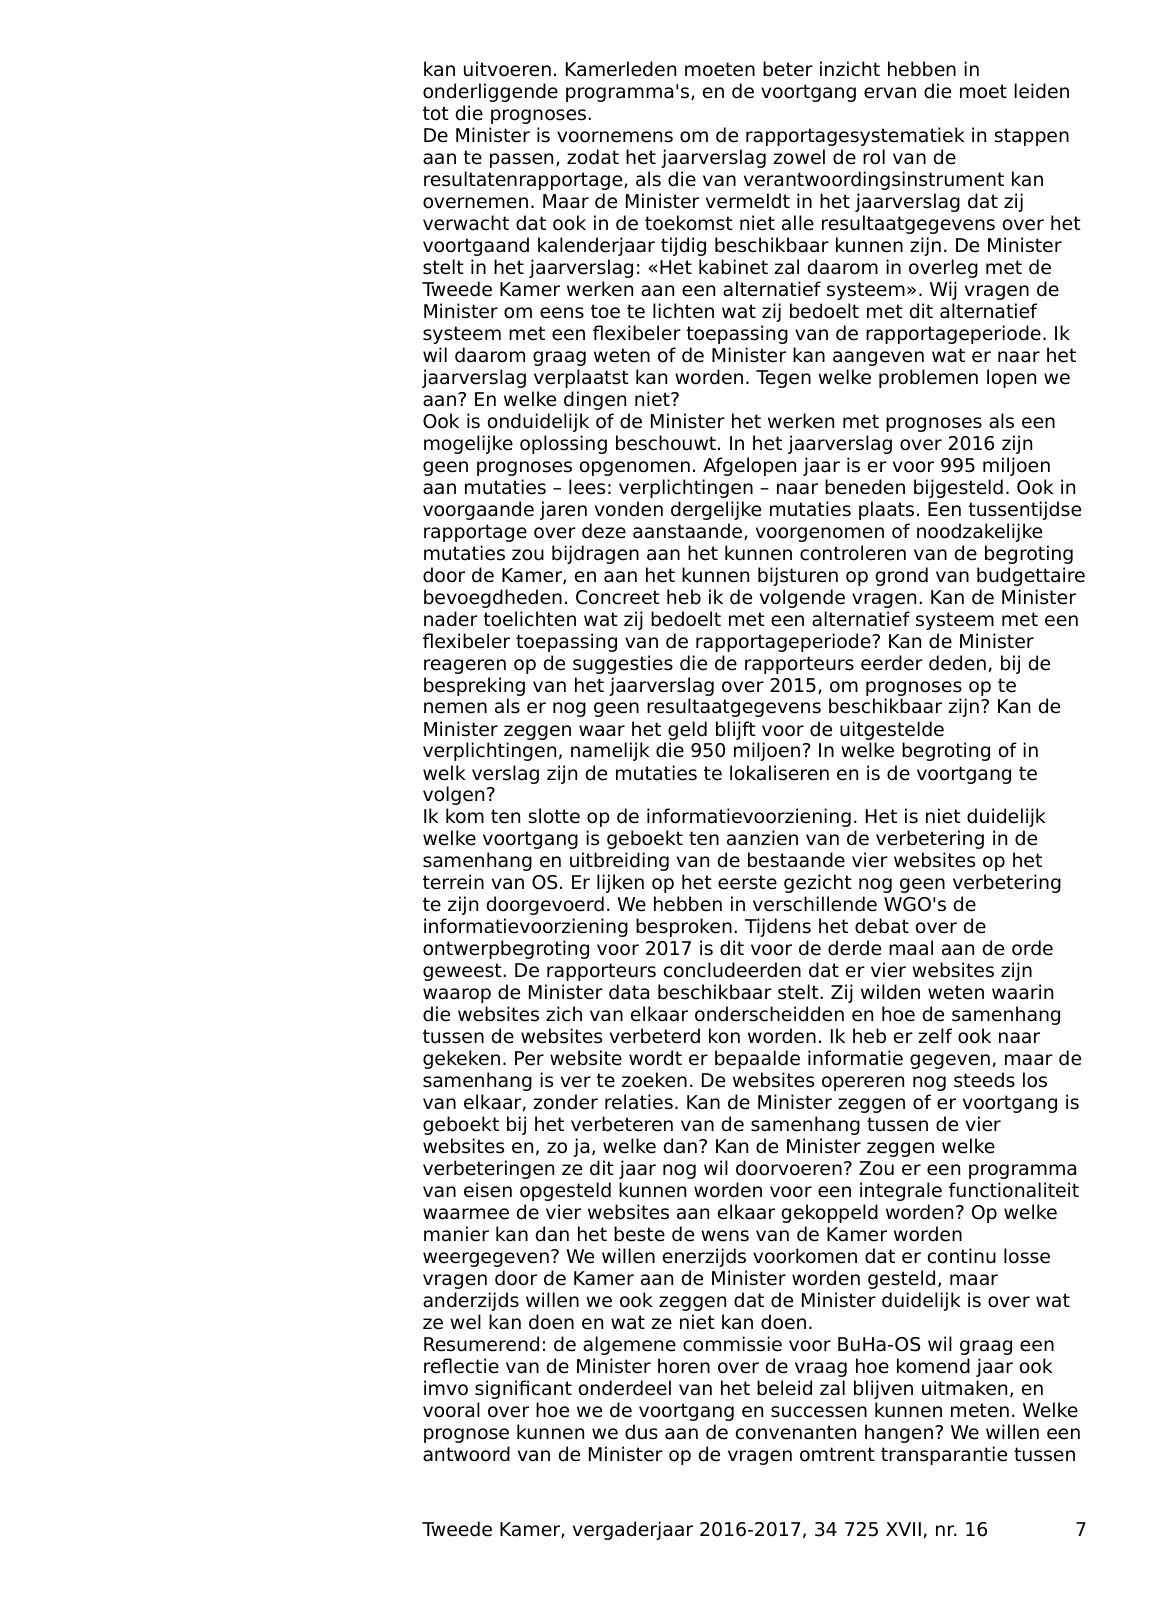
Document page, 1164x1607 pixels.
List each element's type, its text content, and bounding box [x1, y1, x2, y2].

text Ook is onduidelijk of de Minister het werken met prognoses als een mogelijke oplossing beschouwt. In het jaarverslag over 2016 zijn geen prognoses opgenomen. Afgelopen jaar is er voor 995 miljoen aan mutaties – lees: verplichtingen – naar beneden bijgesteld. Ook in voorgaande jaren vonden dergelijke mutaties plaats. Een tussentijdse rapportage over deze aanstaande, voorgenomen of noodzakelijke mutaties zou bijdragen aan het kunnen controleren van de begroting door de Kamer, en aan het kunnen bijsturen op grond van budgettaire bevoegdheden. Concreet heb ik de volgende vragen. Kan de Minister nader toelichten wat zij bedoelt met een alternatief systeem met een flexibeler toepassing van de rapportageperiode? Kan de Minister reageren op de suggesties die de rapporteurs eerder deden, bij de bespreking van het jaarverslag over 2015, om prognoses op te nemen als er nog geen resultaatgegevens beschikbaar zijn? Kan de Minister zeggen waar het geld blijft voor de uitgestelde verplichtingen, namelijk die 950 miljoen? In welke begroting of in welk verslag zijn de mutaties te lokaliseren en is de voortgang te volgen? [422, 411, 1087, 806]
text kan uitvoeren. Kamerleden moeten beter inzicht hebben in onderliggende programma's, en de voortgang ervan die moet leiden tot die prognoses. [422, 59, 1087, 125]
text Resumerend: de algemene commissie voor BuHa-OS wil graag een reflectie van de Minister horen over de vraag hoe komend jaar ook imvo significant onderdeel van het beleid zal blijven uitmaken, en vooral over hoe we de voortgang en successen kunnen meten. Welke prognose kunnen we dus aan de convenanten hangen? We willen een antwoord van de Minister op de vragen omtrent transparantie tussen [422, 1334, 1087, 1466]
text De Minister is voornemens om de rapportagesystematiek in stappen aan te passen, zodat het jaarverslag zowel de rol van de resultatenrapportage, als die van verantwoordingsinstrument kan overnemen. Maar de Minister vermeldt in het jaarverslag dat zij verwacht dat ook in de toekomst niet alle resultaatgegevens over het voortgaand kalenderjaar tijdig beschikbaar kunnen zijn. De Minister stelt in het jaarverslag: «Het kabinet zal daarom in overleg met de Tweede Kamer werken aan een alternatief systeem». Wij vragen de Minister om eens toe te lichten wat zij bedoelt met dit alternatief systeem met een flexibeler toepassing van de rapportageperiode. Ik wil daarom graag weten of de Minister kan aangeven wat er naar het jaarverslag verplaatst kan worden. Tegen welke problemen lopen we aan? En welke dingen niet? [422, 125, 1087, 411]
text Ik kom ten slotte op de informatievoorziening. Het is niet duidelijk welke voortgang is geboekt ten aanzien van de verbetering in de samenhang en uitbreiding van de bestaande vier websites op het terrein van OS. Er lijken op het eerste gezicht nog geen verbetering te zijn doorgevoerd. We hebben in verschillende WGO's de informatievoorziening besproken. Tijdens het debat over de ontwerpbegroting voor 2017 is dit voor de derde maal aan de orde geweest. De rapporteurs concludeerden dat er vier websites zijn waarop de Minister data beschikbaar stelt. Zij wilden weten waarin die websites zich van elkaar onderscheidden en hoe de samenhang tussen de websites verbeterd kon worden. Ik heb er zelf ook naar gekeken. Per website wordt er bepaalde informatie gegeven, maar de samenhang is ver te zoeken. De websites opereren nog steeds los van elkaar, zonder relaties. Kan de Minister zeggen of er voortgang is geboekt bij het verbeteren van de samenhang tussen de vier websites en, zo ja, welke dan? Kan de Minister zeggen welke verbeteringen ze dit jaar nog wil doorvoeren? Zou er een programma van eisen opgesteld kunnen worden voor een integrale functionaliteit waarmee de vier websites aan elkaar gekoppeld worden? Op welke manier kan dan het beste de wens van de Kamer worden weergegeven? We willen enerzijds voorkomen dat er continu losse vragen door de Kamer aan de Minister worden gesteld, maar anderzijds willen we ook zeggen dat de Minister duidelijk is over wat ze wel kan doen en wat ze niet kan doen. [422, 806, 1087, 1334]
